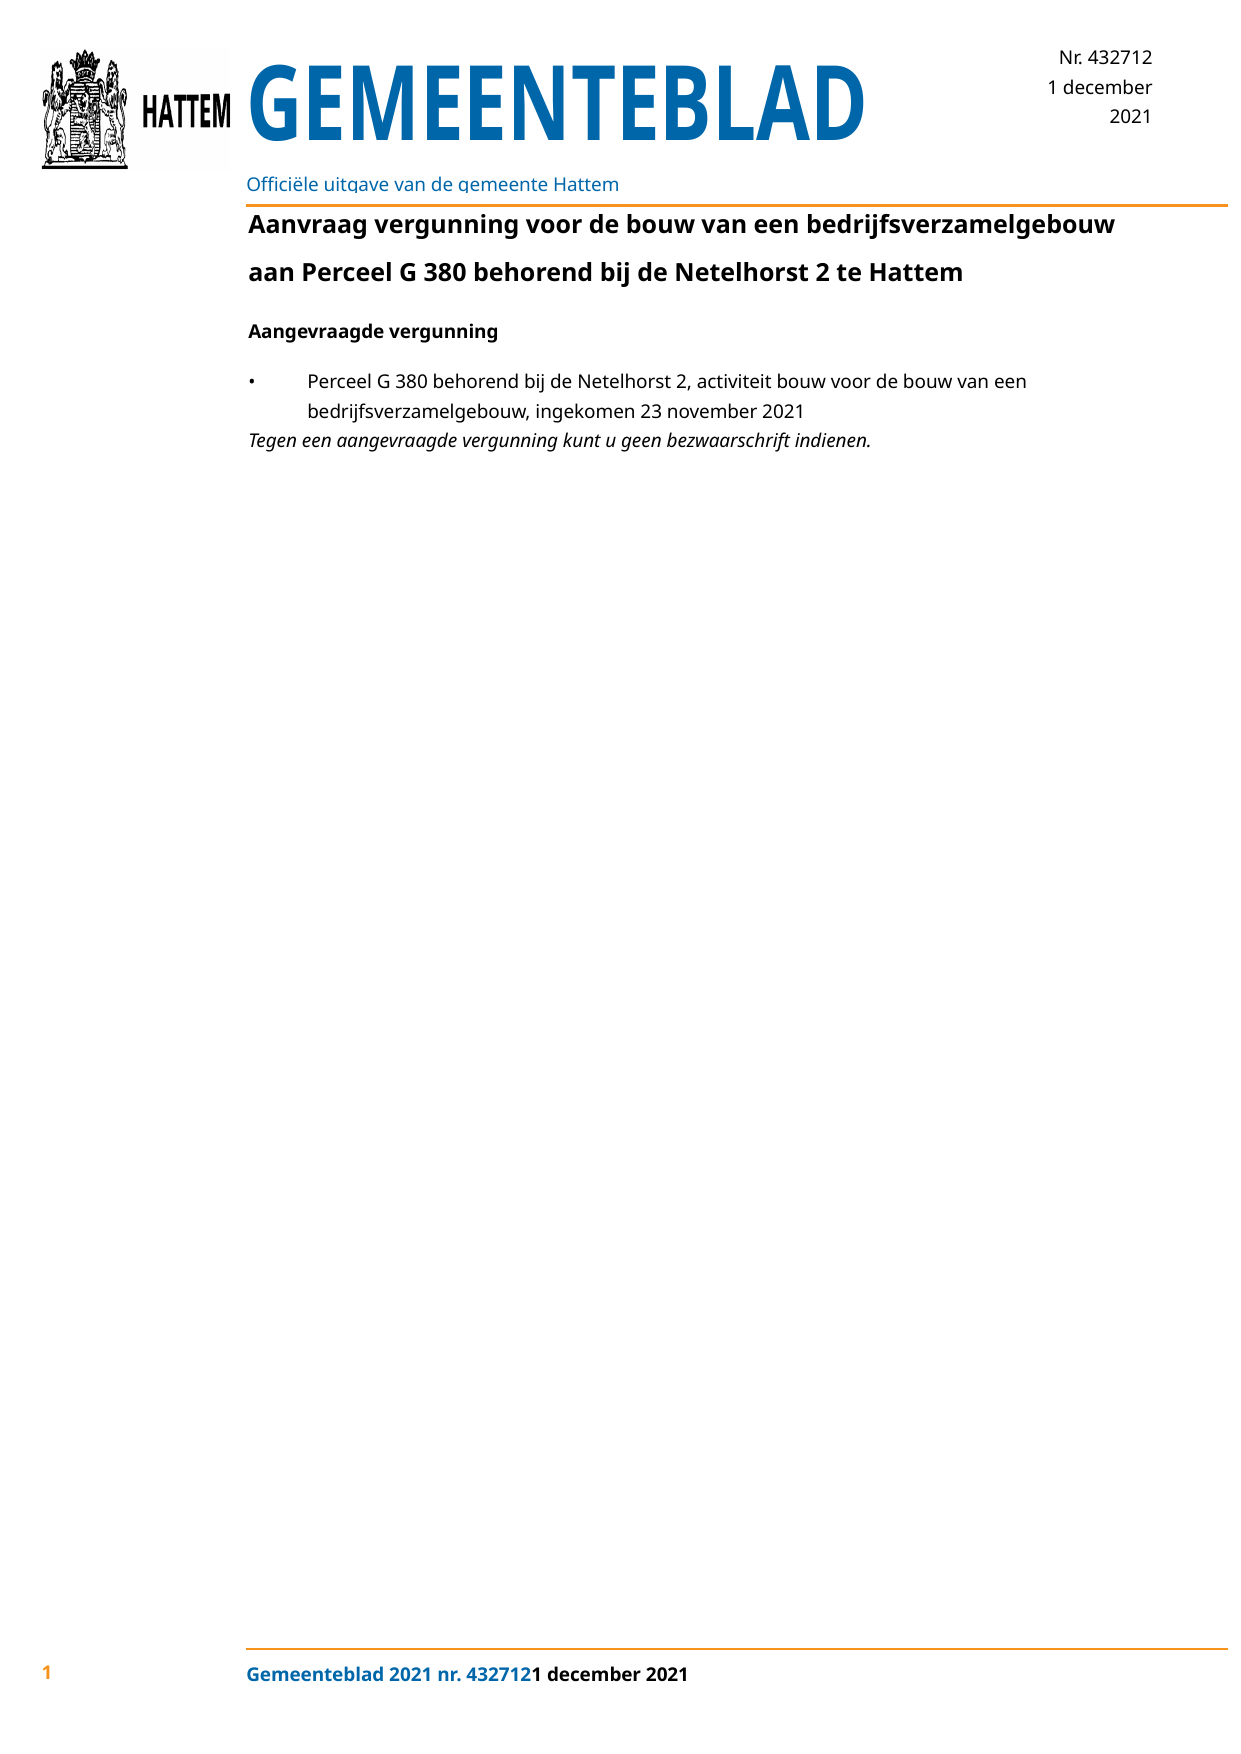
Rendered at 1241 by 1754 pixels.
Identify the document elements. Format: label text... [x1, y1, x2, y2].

text Aanvraag vergunning voor de bouw van een bedrijfsverzamelgebouw aan Perceel G 380 behorend bij de Netelhorst 2 te Hattem [248, 207, 1152, 288]
text Tegen een aangevraagde vergunning kunt u geen bezwaarschrift indienen. [248, 427, 1152, 453]
picture [41, 47, 231, 172]
list Perceel G 380 behorend bij de Netelhorst 2, activiteit bouw voor de bouw van een bedrijfsverzamelgebouw, ingekomen 23 november 2021 [248, 368, 1152, 424]
text Aangevraagde vergunning [248, 318, 1152, 344]
